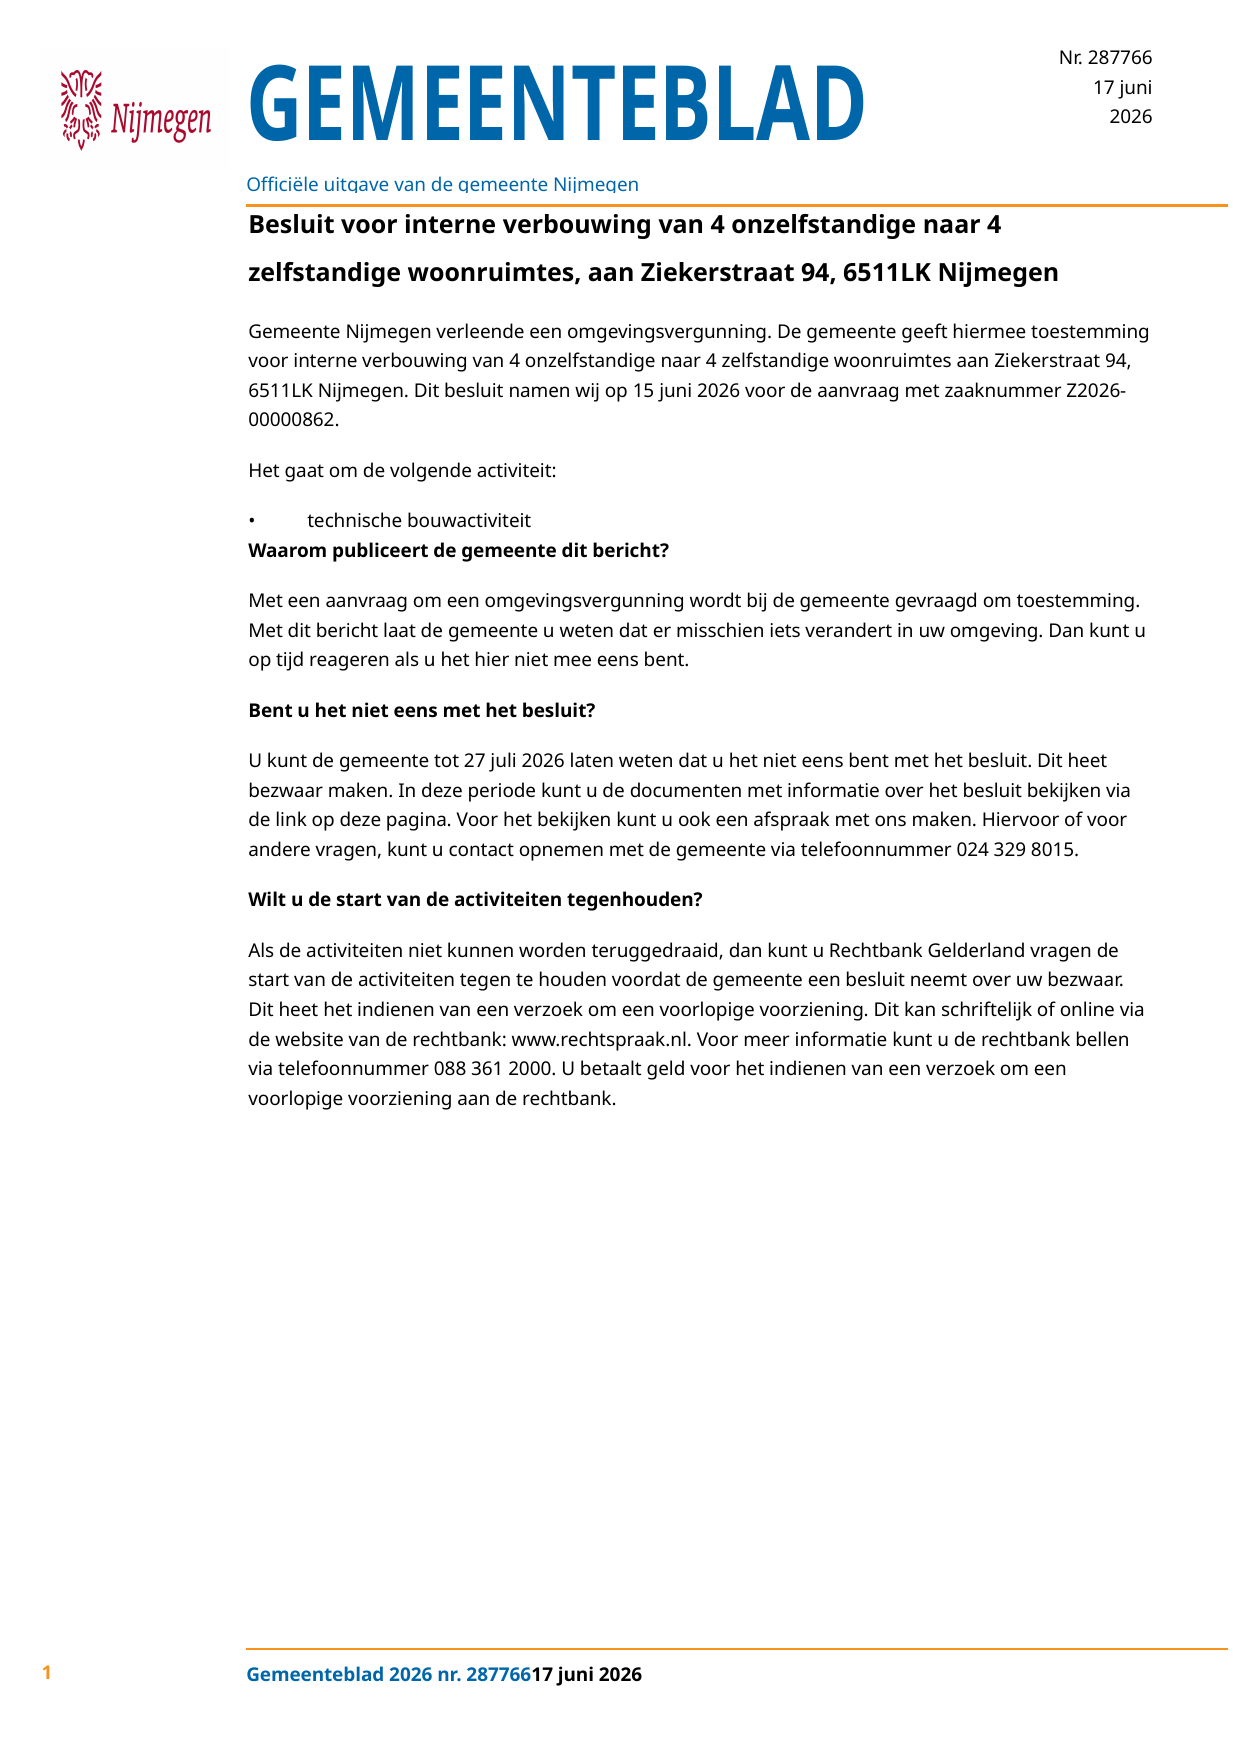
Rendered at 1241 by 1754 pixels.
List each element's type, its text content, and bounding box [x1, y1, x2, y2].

text Met een aanvraag om een omgevingsvergunning wordt bij de gemeente gevraagd om toestemming. Met dit bericht laat de gemeente u weten dat er misschien iets verandert in uw omgeving. Dan kunt u op tijd reageren als u het hier niet mee eens bent. [248, 587, 1152, 672]
text U kunt de gemeente tot 27 juli 2026 laten weten dat u het niet eens bent met het besluit. Dit heet bezwaar maken. In deze periode kunt u de documenten met informatie over het besluit bekijken via de link op deze pagina. Voor het bekijken kunt u ook een afspraak met ons maken. Hiervoor of voor andere vragen, kunt u contact opnemen met de gemeente via telefoonnummer 024 329 8015. [248, 747, 1152, 862]
text Als de activiteiten niet kunnen worden teruggedraaid, dan kunt u Rechtbank Gelderland vragen de start van de activiteiten tegen te houden voordat de gemeente een besluit neemt over uw bezwaar. Dit heet het indienen van een verzoek om een voorlopige voorziening. Dit kan schriftelijk of online via de website van de rechtbank: www.rechtspraak.nl. Voor meer informatie kunt u de rechtbank bellen via telefoonnummer 088 361 2000. U betaalt geld voor het indienen van een verzoek om een voorlopige voorziening aan de rechtbank. [248, 937, 1152, 1111]
text Waarom publiceert de gemeente dit bericht? [248, 537, 1152, 563]
picture [41, 47, 231, 172]
text Wilt u de start van de activiteiten tegenhouden? [248, 887, 1152, 912]
text Gemeente Nijmegen verleende een omgevingsvergunning. De gemeente geeft hiermee toestemming voor interne verbouwing van 4 onzelfstandige naar 4 zelfstandige woonruimtes aan Ziekerstraat 94, 6511LK Nijmegen. Dit besluit namen wij op 15 juni 2026 voor de aanvraag met zaaknummer Z2026-00000862. [248, 318, 1152, 432]
text Bent u het niet eens met het besluit? [248, 697, 1152, 723]
list technische bouwactiviteit [248, 507, 1152, 533]
text Het gaat om de volgende activiteit: [248, 457, 1152, 483]
text Besluit voor interne verbouwing van 4 onzelfstandige naar 4 zelfstandige woonruimtes, aan Ziekerstraat 94, 6511LK Nijmegen [248, 207, 1152, 288]
